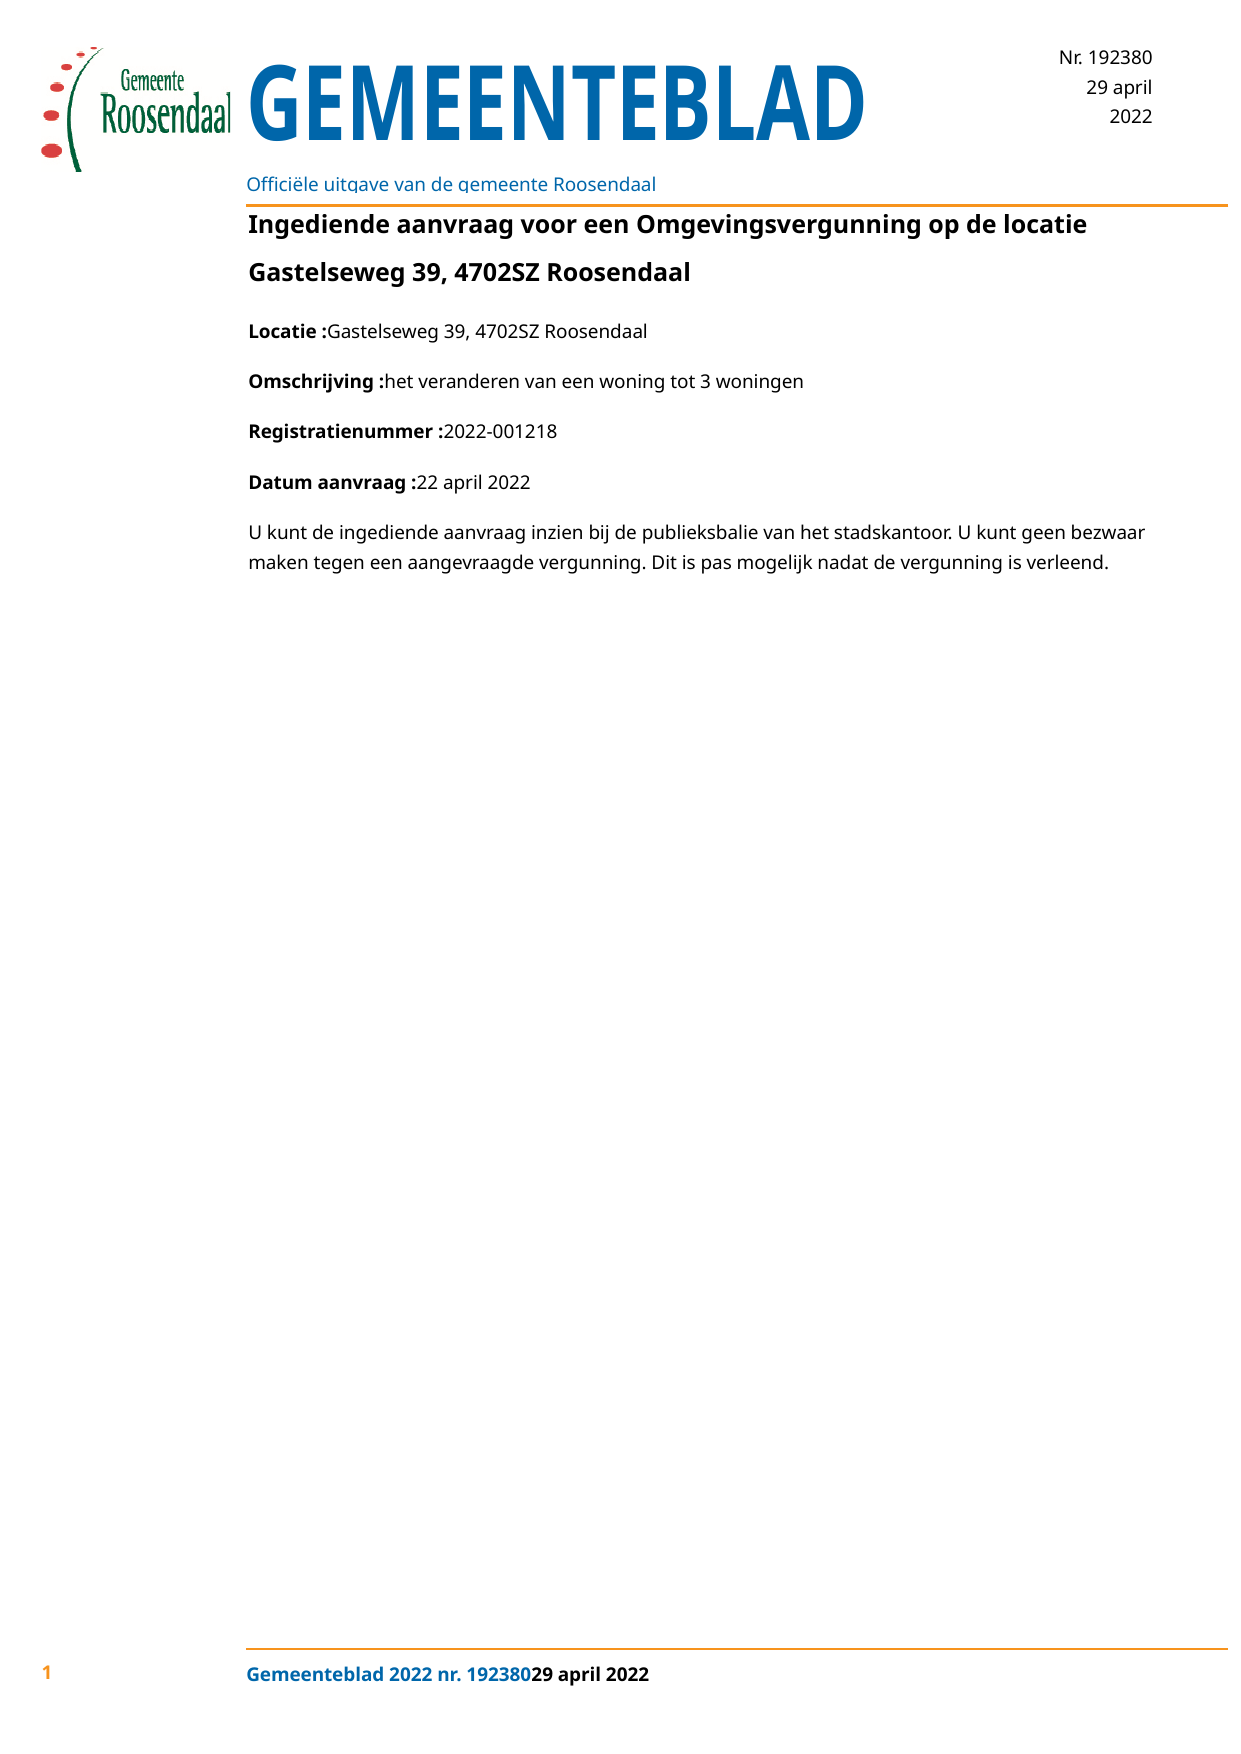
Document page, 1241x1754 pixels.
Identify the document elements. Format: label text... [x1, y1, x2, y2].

text Registratienummer :2022-001218 [248, 419, 1152, 444]
text Locatie :Gastelseweg 39, 4702SZ Roosendaal [248, 318, 1152, 344]
picture [41, 47, 231, 172]
text Ingediende aanvraag voor een Omgevingsvergunning op de locatie Gastelseweg 39, 4702SZ Roosendaal [248, 207, 1152, 288]
text Datum aanvraag :22 april 2022 [248, 469, 1152, 495]
text U kunt de ingediende aanvraag inzien bij de publieksbalie van het stadskantoor. U kunt geen bezwaar maken tegen een aangevraagde vergunning. Dit is pas mogelijk nadat de vergunning is verleend. [248, 519, 1152, 575]
text Omschrijving :het veranderen van een woning tot 3 woningen [248, 368, 1152, 394]
